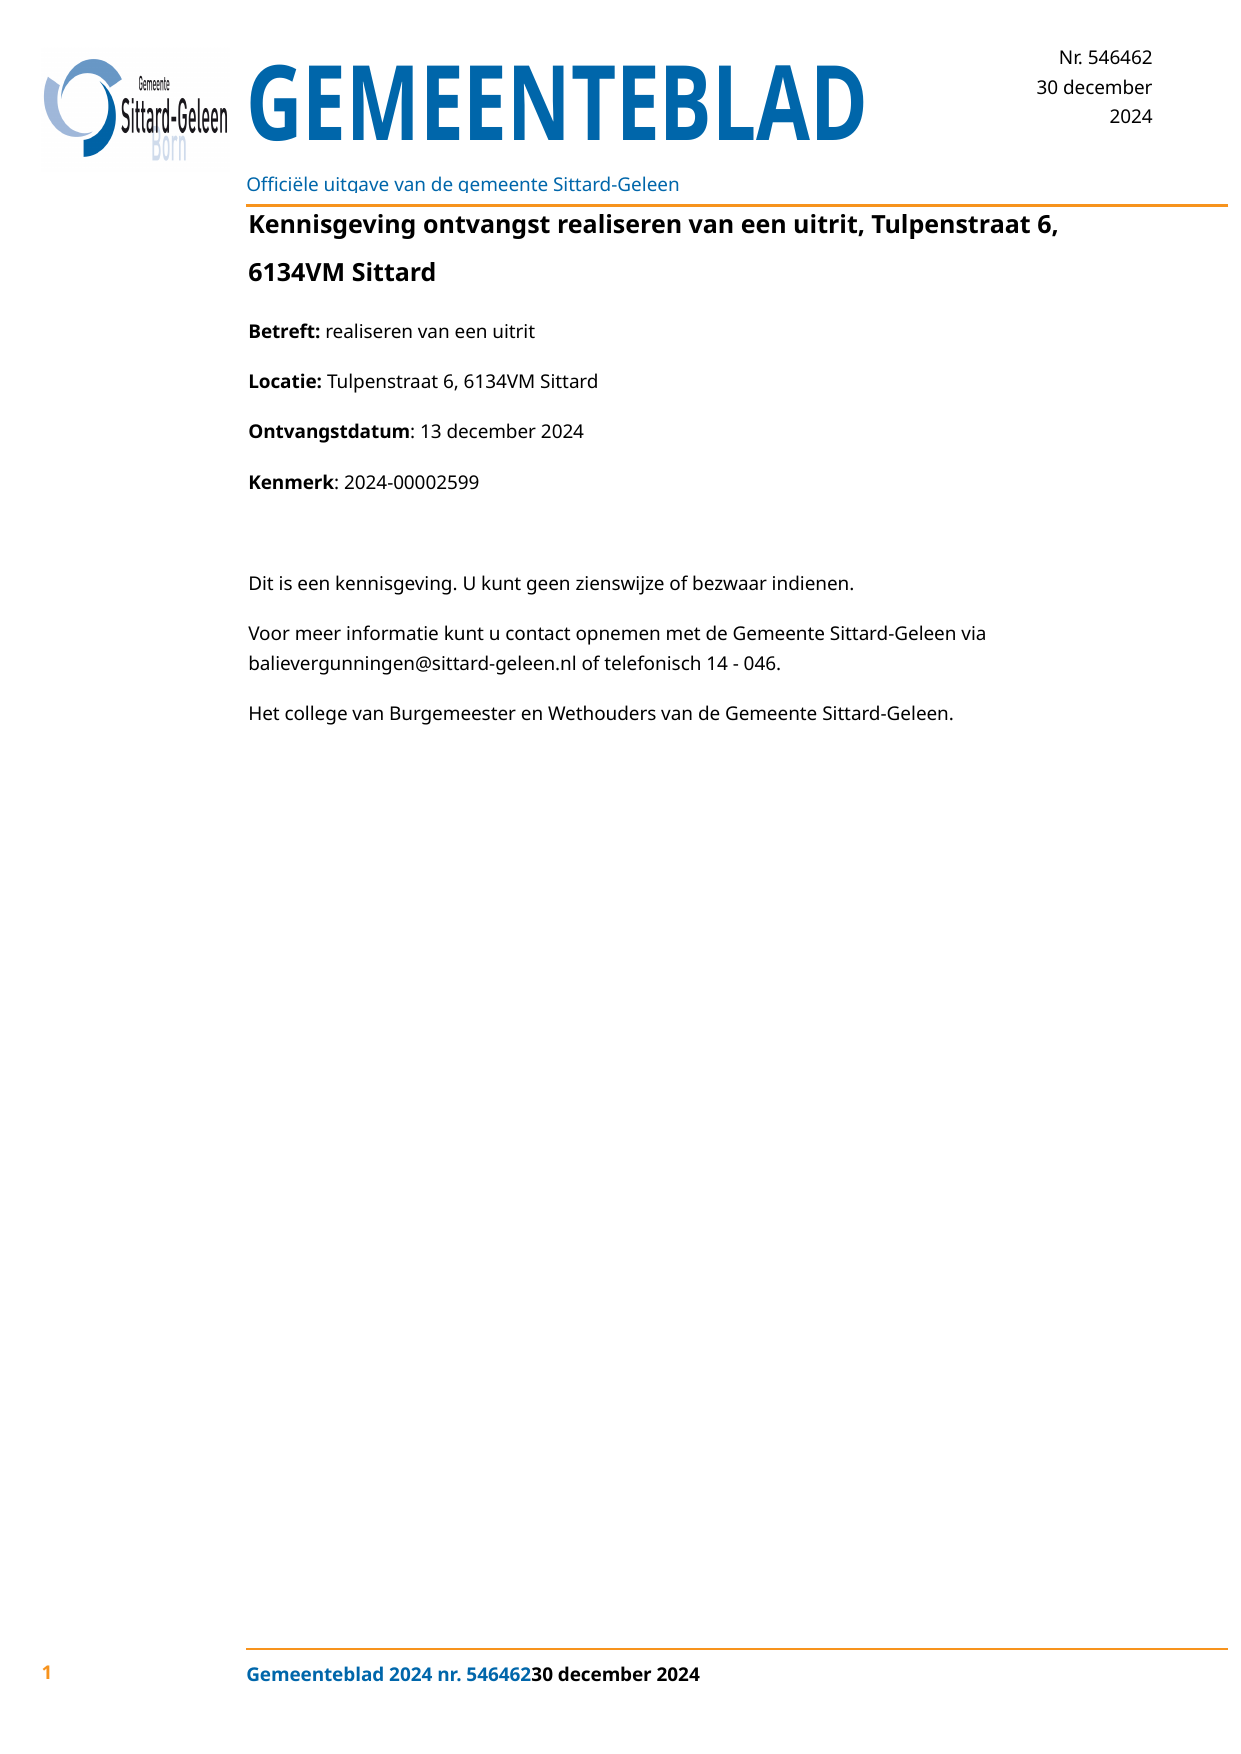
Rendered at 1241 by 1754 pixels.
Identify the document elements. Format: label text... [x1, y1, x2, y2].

text Kenmerk: 2024-00002599 [248, 469, 1152, 495]
text Kennisgeving ontvangst realiseren van een uitrit, Tulpenstraat 6, 6134VM Sittard [248, 207, 1152, 288]
text Dit is een kennisgeving. U kunt geen zienswijze of bezwaar indienen. [248, 570, 1152, 596]
text Locatie: Tulpenstraat 6, 6134VM Sittard [248, 368, 1152, 394]
text Ontvangstdatum: 13 december 2024 [248, 419, 1152, 444]
picture [41, 47, 231, 172]
text Voor meer informatie kunt u contact opnemen met de Gemeente Sittard-Geleen via balievergunningen@sittard-geleen.nl of telefonisch 14 - 046. [248, 620, 1152, 676]
text Betreft: realiseren van een uitrit [248, 318, 1152, 344]
text Het college van Burgemeester en Wethouders van de Gemeente Sittard-Geleen. [248, 700, 1152, 726]
